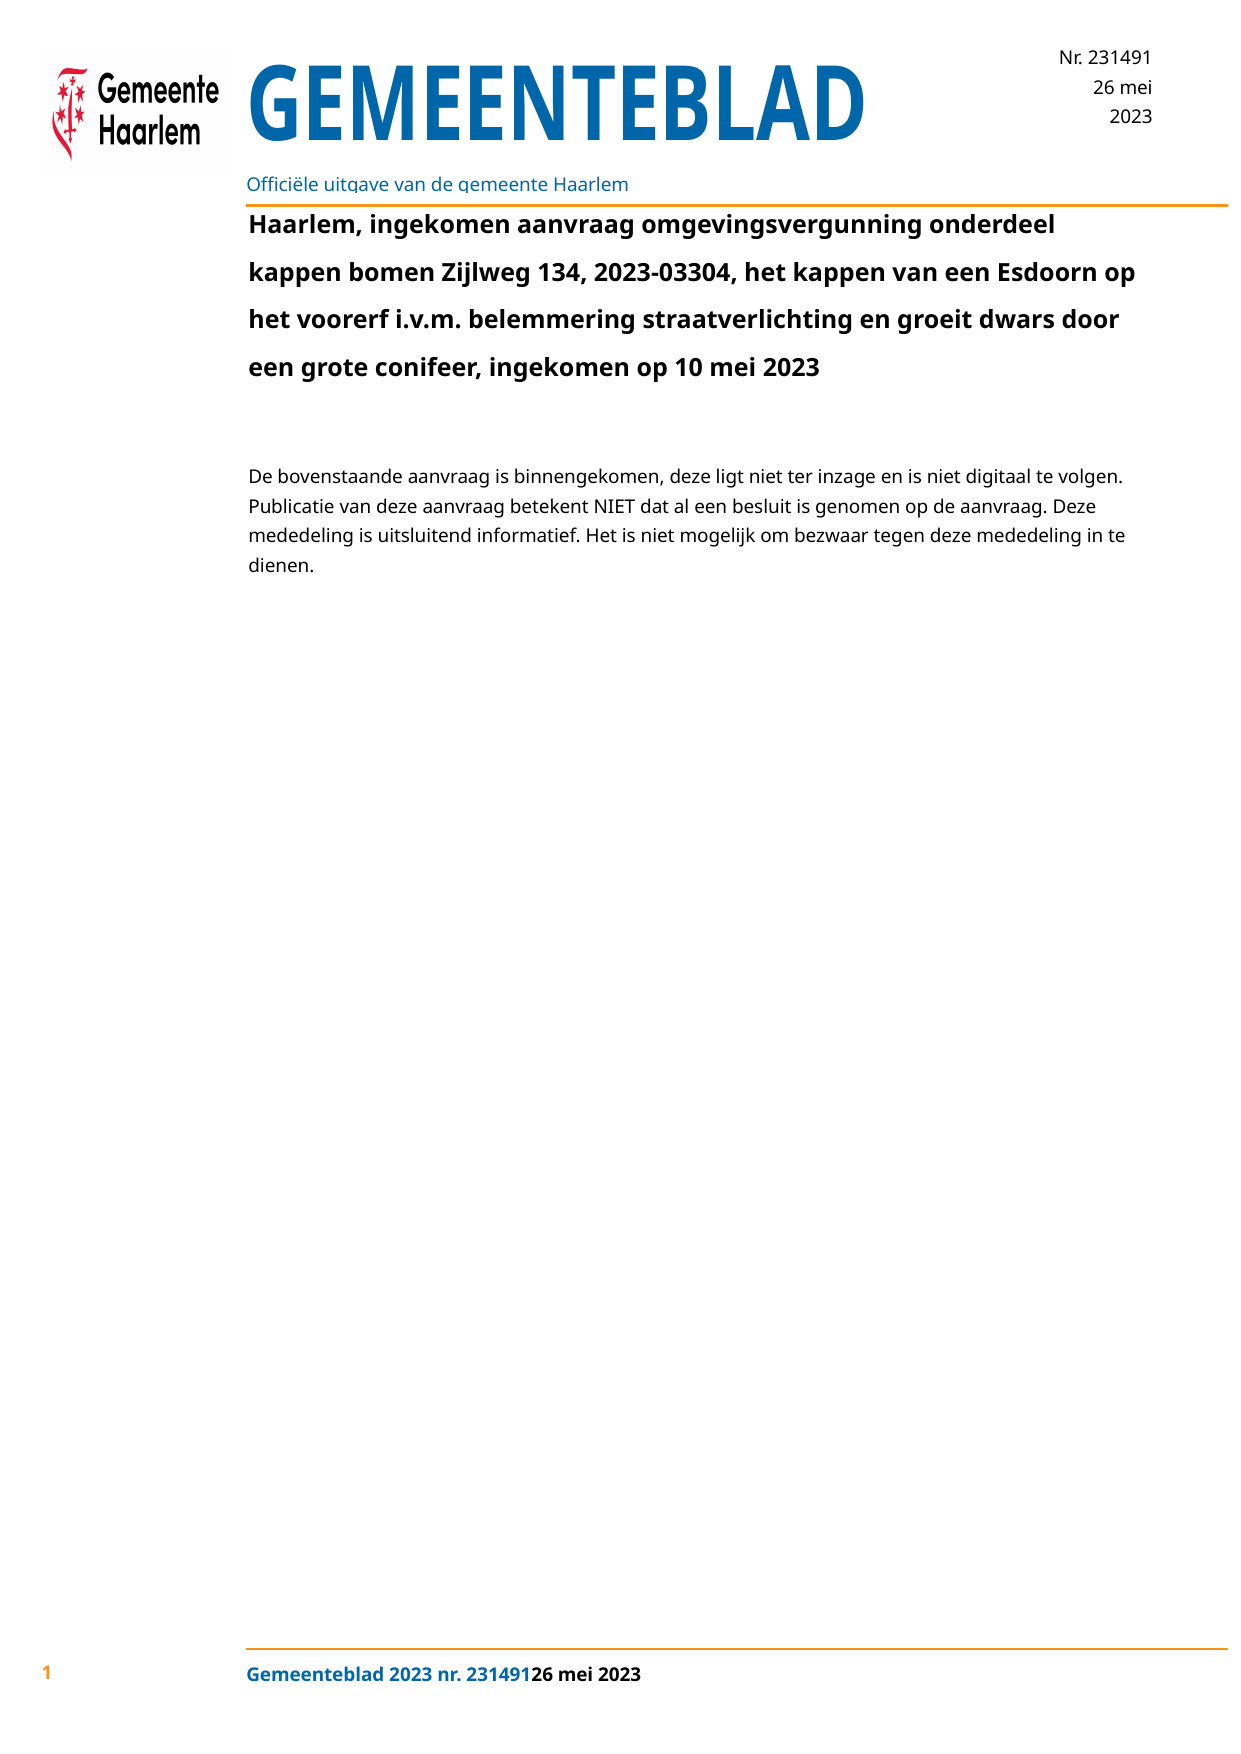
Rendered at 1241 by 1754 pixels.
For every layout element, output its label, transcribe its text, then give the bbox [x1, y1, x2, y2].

text De bovenstaande aanvraag is binnengekomen, deze ligt niet ter inzage en is niet digitaal te volgen. Publicatie van deze aanvraag betekent NIET dat al een besluit is genomen op de aanvraag. Deze mededeling is uitsluitend informatief. Het is niet mogelijk om bezwaar tegen deze mededeling in te dienen. [248, 463, 1152, 578]
picture [41, 47, 231, 172]
text Haarlem, ingekomen aanvraag omgevingsvergunning onderdeel kappen bomen Zijlweg 134, 2023-03304, het kappen van een Esdoorn op het voorerf i.v.m. belemmering straatverlichting en groeit dwars door een grote conifeer, ingekomen op 10 mei 2023 [248, 207, 1152, 384]
